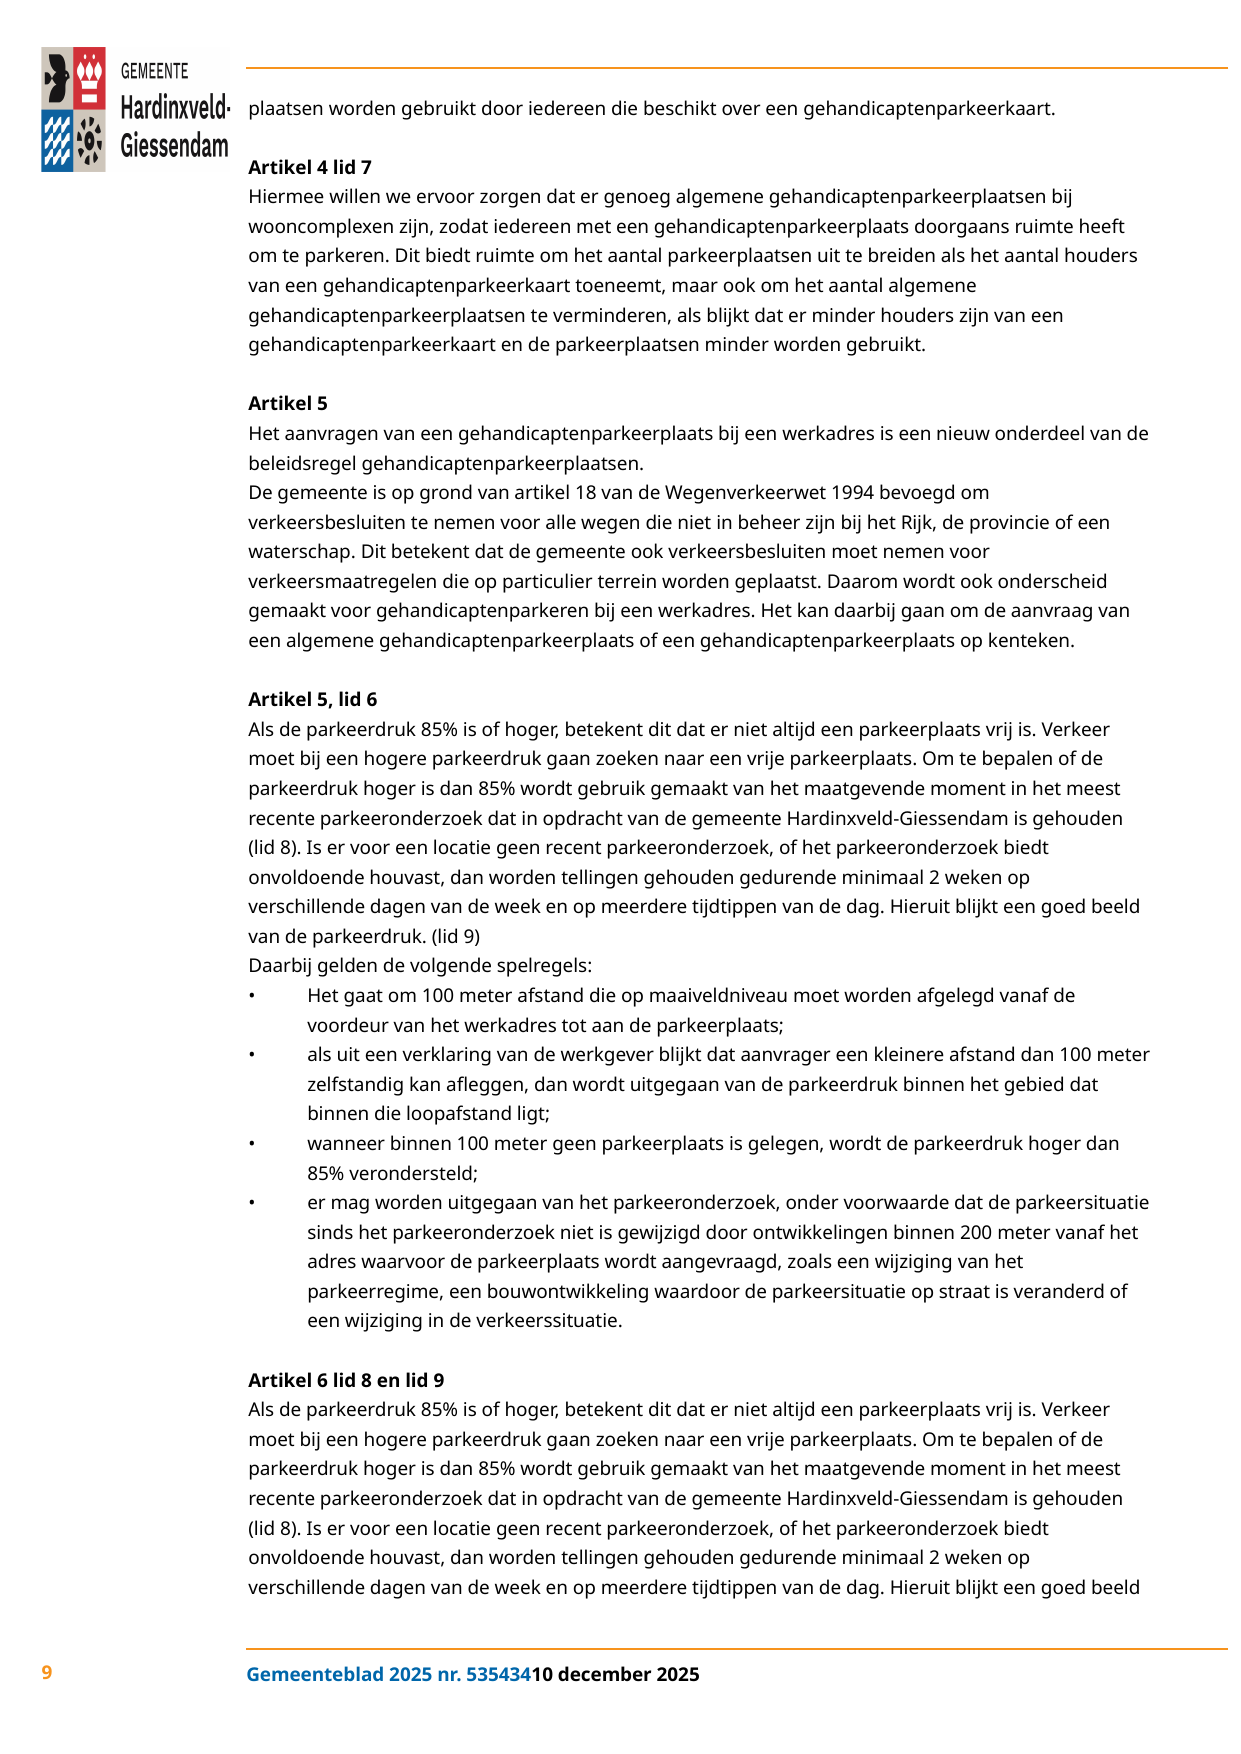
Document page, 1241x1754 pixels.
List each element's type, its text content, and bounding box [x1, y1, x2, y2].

text Als de parkeerdruk 85% is of hoger, betekent dit dat er niet altijd een parkeerplaats vrij is. Verkeer moet bij een hogere parkeerdruk gaan zoeken naar een vrije parkeerplaats. Om te bepalen of de parkeerdruk hoger is dan 85% wordt gebruik gemaakt van het maatgevende moment in het meest recente parkeeronderzoek dat in opdracht van de gemeente Hardinxveld-Giessendam is gehouden (lid 8). Is er voor een locatie geen recent parkeeronderzoek, of het parkeeronderzoek biedt onvoldoende houvast, dan worden tellingen gehouden gedurende minimaal 2 weken op verschillende dagen van de week en op meerdere tijdtippen van de dag. Hieruit blijkt een goed beeld [248, 1396, 1152, 1600]
list er mag worden uitgegaan van het parkeeronderzoek, onder voorwaarde dat de parkeersituatie sinds het parkeeronderzoek niet is gewijzigd door ontwikkelingen binnen 200 meter vanaf het adres waarvoor de parkeerplaats wordt aangevraagd, zoals een wijziging van het parkeerregime, een bouwontwikkeling waardoor de parkeersituatie op straat is veranderd of een wijziging in de verkeerssituatie. [248, 1189, 1152, 1333]
text Hiermee willen we ervoor zorgen dat er genoeg algemene gehandicaptenparkeerplaatsen bij wooncomplexen zijn, zodat iedereen met een gehandicaptenparkeerplaats doorgaans ruimte heeft om te parkeren. Dit biedt ruimte om het aantal parkeerplaatsen uit te breiden als het aantal houders van een gehandicaptenparkeerkaart toeneemt, maar ook om het aantal algemene gehandicaptenparkeerplaatsen te verminderen, als blijkt dat er minder houders zijn van een gehandicaptenparkeerkaart en de parkeerplaatsen minder worden gebruikt. [248, 183, 1152, 357]
text Daarbij gelden de volgende spelregels: [248, 953, 1152, 978]
list Het gaat om 100 meter afstand die op maaiveldniveau moet worden afgelegd vanaf de voordeur van het werkadres tot aan de parkeerplaats; [248, 982, 1152, 1038]
text Het aanvragen van een gehandicaptenparkeerplaats bij een werkadres is een nieuw onderdeel van de beleidsregel gehandicaptenparkeerplaatsen. [248, 420, 1152, 476]
picture [41, 47, 231, 172]
list wanneer binnen 100 meter geen parkeerplaats is gelegen, wordt de parkeerdruk hoger dan 85% verondersteld; [248, 1130, 1152, 1186]
text Als de parkeerdruk 85% is of hoger, betekent dit dat er niet altijd een parkeerplaats vrij is. Verkeer moet bij een hogere parkeerdruk gaan zoeken naar een vrije parkeerplaats. Om te bepalen of de parkeerdruk hoger is dan 85% wordt gebruik gemaakt van het maatgevende moment in het meest recente parkeeronderzoek dat in opdracht van de gemeente Hardinxveld-Giessendam is gehouden (lid 8). Is er voor een locatie geen recent parkeeronderzoek, of het parkeeronderzoek biedt onvoldoende houvast, dan worden tellingen gehouden gedurende minimaal 2 weken op verschillende dagen van de week en op meerdere tijdtippen van de dag. Hieruit blijkt een goed beeld van de parkeerdruk. (lid 9) [248, 716, 1152, 949]
text De gemeente is op grond van artikel 18 van de Wegenverkeerwet 1994 bevoegd om verkeersbesluiten te nemen voor alle wegen die niet in beheer zijn bij het Rijk, de provincie of een waterschap. Dit betekent dat de gemeente ook verkeersbesluiten moet nemen voor verkeersmaatregelen die op particulier terrein worden geplaatst. Daarom wordt ook onderscheid gemaakt voor gehandicaptenparkeren bij een werkadres. Het kan daarbij gaan om de aanvraag van een algemene gehandicaptenparkeerplaats of een gehandicaptenparkeerplaats op kenteken. [248, 479, 1152, 653]
list als uit een verklaring van de werkgever blijkt dat aanvrager een kleinere afstand dan 100 meter zelfstandig kan afleggen, dan wordt uitgegaan van de parkeerdruk binnen het gebied dat binnen die loopafstand ligt; [248, 1041, 1152, 1126]
text Artikel 5, lid 6 [248, 686, 1152, 712]
text Artikel 4 lid 7 [248, 154, 1152, 180]
text Artikel 5 [248, 391, 1152, 416]
text plaatsen worden gebruikt door iedereen die beschikt over een gehandicaptenparkeerkaart. [248, 95, 1152, 121]
text Artikel 6 lid 8 en lid 9 [248, 1367, 1152, 1393]
